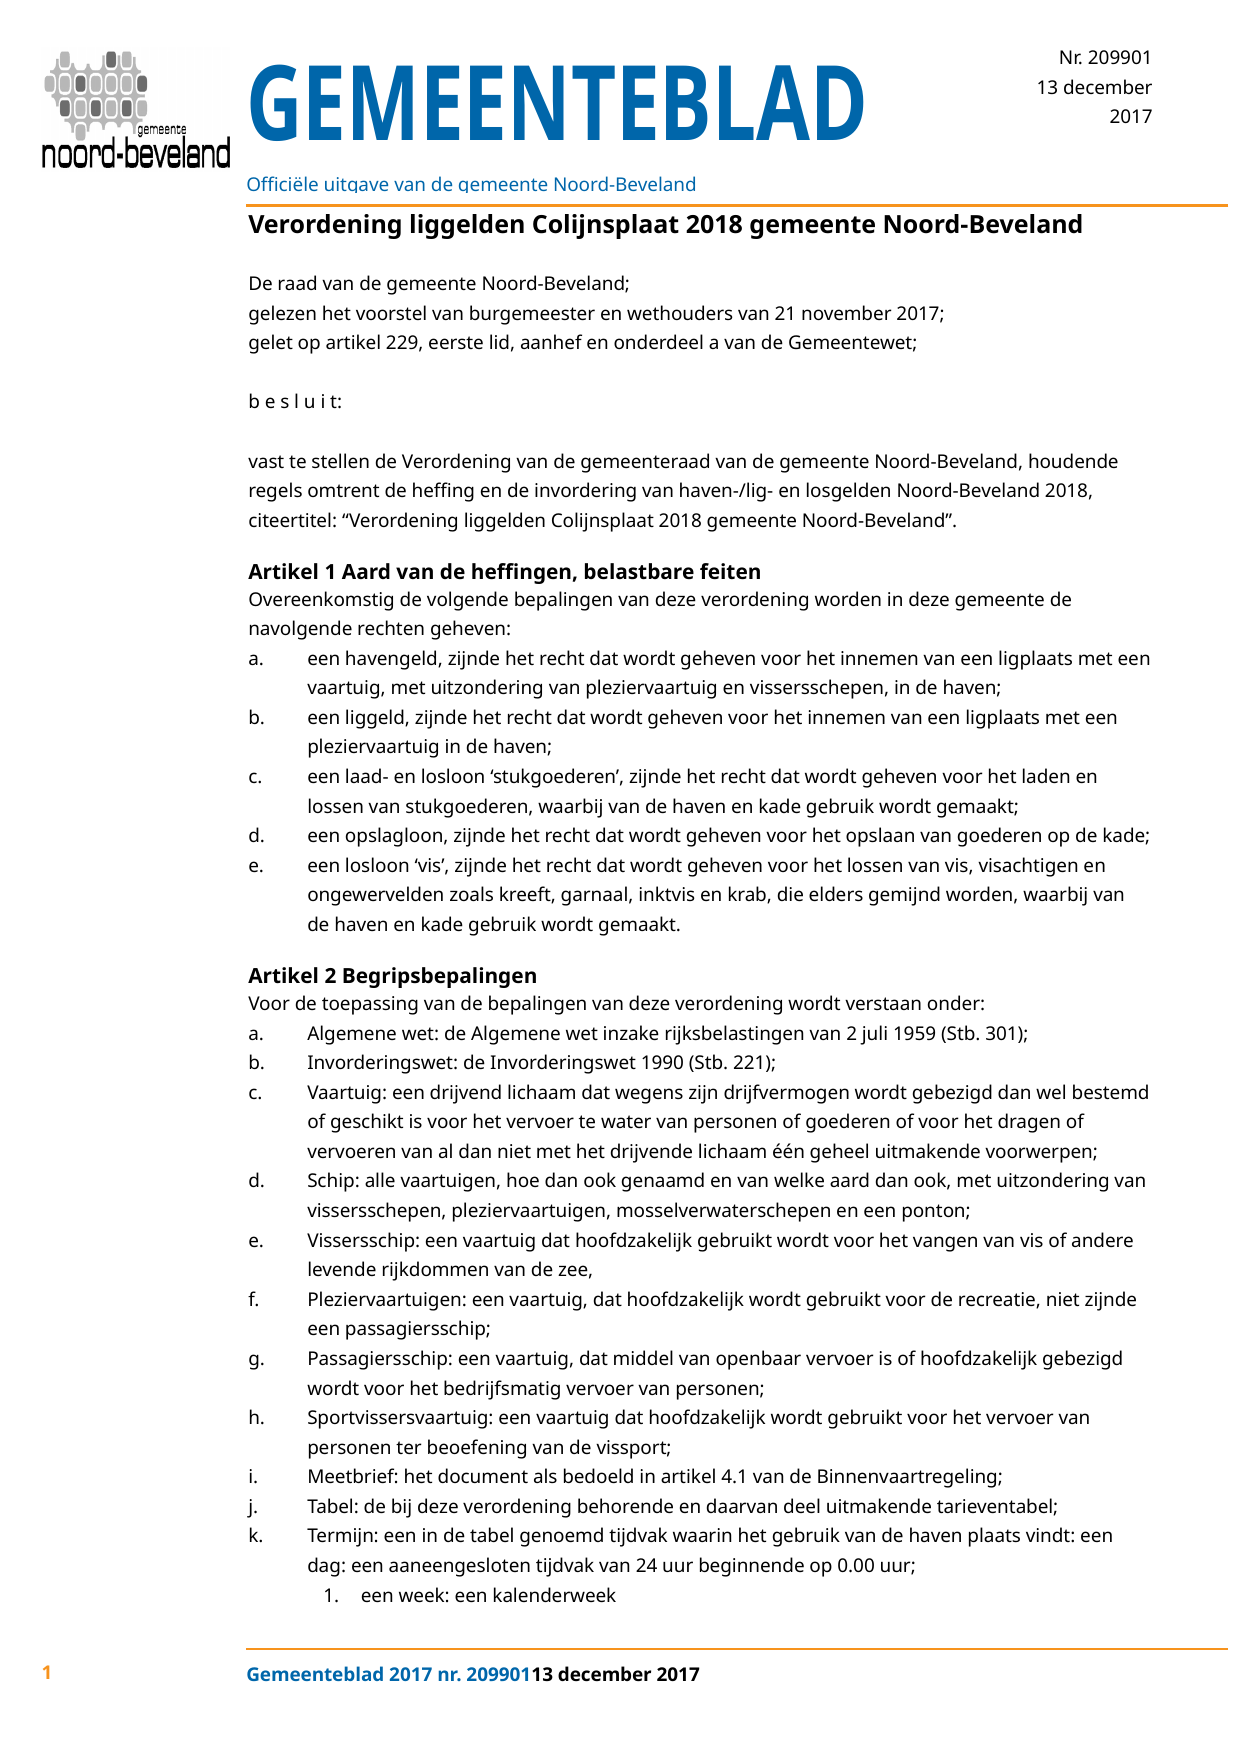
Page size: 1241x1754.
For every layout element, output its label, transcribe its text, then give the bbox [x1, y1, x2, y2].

text citeertitel: “Verordening liggelden Colijnsplaat 2018 gemeente Noord-Beveland”. [248, 507, 1152, 533]
text Voor de toepassing van de bepalingen van deze verordening wordt verstaan onder: [248, 990, 1152, 1016]
text Artikel 2 Begripsbepalingen [248, 962, 1152, 990]
list Algemene wet: de Algemene wet inzake rijksbelastingen van 2 juli 1959 (Stb. 301); [248, 1020, 1152, 1045]
text Artikel 1 Aard van de heffingen, belastbare feiten [248, 557, 1152, 586]
list een laad- en losloon ‘stukgoederen’, zijnde het recht dat wordt geheven voor het laden en lossen van stukgoederen, waarbij van de haven en kade gebruik wordt gemaakt; [248, 763, 1152, 819]
list Pleziervaartuigen: een vaartuig, dat hoofdzakelijk wordt gebruikt voor de recreatie, niet zijnde een passagiersschip; [248, 1286, 1152, 1341]
list Sportvissersvaartuig: een vaartuig dat hoofdzakelijk wordt gebruikt voor het vervoer van personen ter beoefening van de vissport; [248, 1404, 1152, 1459]
list een havengeld, zijnde het recht dat wordt geheven voor het innemen van een ligplaats met een vaartuig, met uitzondering van pleziervaartuig en vissersschepen, in de haven; [248, 645, 1152, 700]
text gelet op artikel 229, eerste lid, aanhef en onderdeel a van de Gemeentewet; [248, 329, 1152, 355]
list een opslagloon, zijnde het recht dat wordt geheven voor het opslaan van goederen op de kade; [248, 822, 1152, 848]
text b e s l u i t: [248, 389, 1152, 414]
picture [41, 47, 231, 172]
list Schip: alle vaartuigen, hoe dan ook genaamd en van welke aard dan ook, met uitzondering van vissersschepen, pleziervaartuigen, mosselverwaterschepen en een ponton; [248, 1168, 1152, 1223]
text gelezen het voorstel van burgemeester en wethouders van 21 november 2017; [248, 300, 1152, 326]
text Verordening liggelden Colijnsplaat 2018 gemeente Noord-Beveland [248, 207, 1152, 241]
list Invorderingswet: de Invorderingswet 1990 (Stb. 221); [248, 1049, 1152, 1075]
list Termijn: een in de tabel genoemd tijdvak waarin het gebruik van de haven plaats vindt: een dag: een aaneengesloten tijdvak van 24 uur beginnende op 0.00 uur; [248, 1523, 1152, 1578]
list Vaartuig: een drijvend lichaam dat wegens zijn drijfvermogen wordt gebezigd dan wel bestemd of geschikt is voor het vervoer te water van personen of goederen of voor het dragen of vervoeren van al dan niet met het drijvende lichaam één geheel uitmakende voorwerpen; [248, 1079, 1152, 1164]
list een liggeld, zijnde het recht dat wordt geheven voor het innemen van een ligplaats met een pleziervaartuig in de haven; [248, 704, 1152, 759]
list een losloon ‘vis’, zijnde het recht dat wordt geheven voor het lossen van vis, visachtigen en ongewervelden zoals kreeft, garnaal, inktvis en krab, die elders gemijnd worden, waarbij van de haven en kade gebruik wordt gemaakt. [248, 852, 1152, 937]
list Vissersschip: een vaartuig dat hoofdzakelijk gebruikt wordt voor het vangen van vis of andere levende rijkdommen van de zee, [248, 1227, 1152, 1282]
text Overeenkomstig de volgende bepalingen van deze verordening worden in deze gemeente de navolgende rechten geheven: [248, 586, 1152, 641]
list Passagiersschip: een vaartuig, dat middel van openbaar vervoer is of hoofdzakelijk gebezigd wordt voor het bedrijfsmatig vervoer van personen; [248, 1345, 1152, 1400]
list Meetbrief: het document als bedoeld in artikel 4.1 van de Binnenvaartregeling; [248, 1463, 1152, 1489]
list Tabel: de bij deze verordening behorende en daarvan deel uitmakende tarieventabel; [248, 1493, 1152, 1519]
text De raad van de gemeente Noord-Beveland; [248, 270, 1152, 296]
text vast te stellen de Verordening van de gemeenteraad van de gemeente Noord-Beveland, houdende regels omtrent de heffing en de invordering van haven-/lig- en losgelden Noord-Beveland 2018, [248, 448, 1152, 503]
list een week: een kalenderweek [323, 1582, 1152, 1607]
